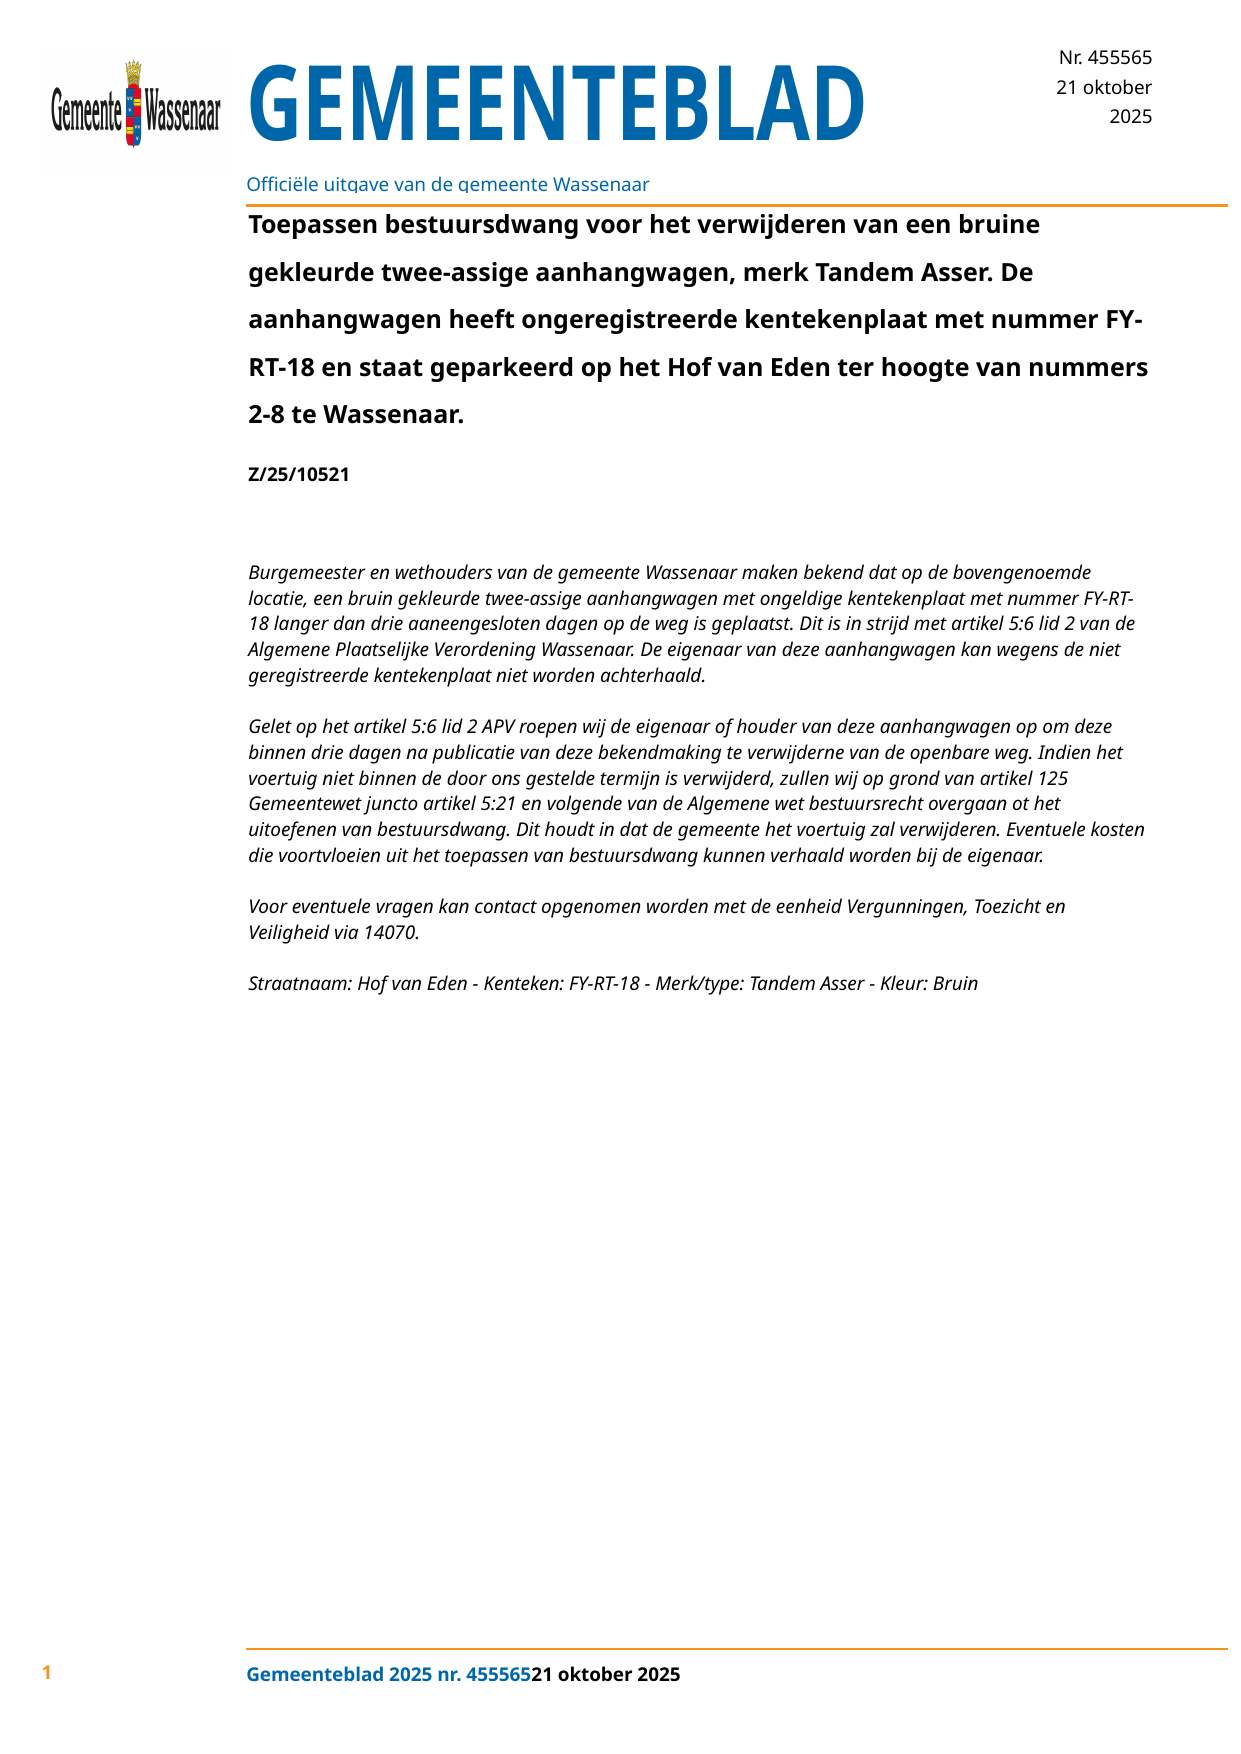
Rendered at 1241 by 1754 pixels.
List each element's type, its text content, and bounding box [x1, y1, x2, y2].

text Burgemeester en wethouders van de gemeente Wassenaar maken bekend dat op de bovengenoemde locatie, een bruin gekleurde twee-assige aanhangwagen met ongeldige kentekenplaat met nummer FY-RT-18 langer dan drie aaneengesloten dagen op de weg is geplaatst. Dit is in strijd met artikel 5:6 lid 2 van de Algemene Plaatselijke Verordening Wassenaar. De eigenaar van deze aanhangwagen kan wegens de niet geregistreerde kentekenplaat niet worden achterhaald. [248, 559, 1152, 688]
text Z/25/10521 [248, 461, 1152, 486]
text Toepassen bestuursdwang voor het verwijderen van een bruine gekleurde twee-assige aanhangwagen, merk Tandem Asser. De aanhangwagen heeft ongeregistreerde kentekenplaat met nummer FY-RT-18 en staat geparkeerd op het Hof van Eden ter hoogte van nummers 2-8 te Wassenaar. [248, 207, 1152, 431]
text Gelet op het artikel 5:6 lid 2 APV roepen wij de eigenaar of houder van deze aanhangwagen op om deze binnen drie dagen na publicatie van deze bekendmaking te verwijderne van de openbare weg. Indien het voertuig niet binnen de door ons gestelde termijn is verwijderd, zullen wij op grond van artikel 125 Gemeentewet juncto artikel 5:21 en volgende van de Algemene wet bestuursrecht overgaan ot het uitoefenen van bestuursdwang. Dit houdt in dat de gemeente het voertuig zal verwijderen. Eventuele kosten die voortvloeien uit het toepassen van bestuursdwang kunnen verhaald worden bij de eigenaar. [248, 713, 1152, 868]
text Straatnaam: Hof van Eden - Kenteken: FY-RT-18 - Merk/type: Tandem Asser - Kleur: Bruin [248, 971, 1152, 996]
picture [41, 47, 231, 172]
text Voor eventuele vragen kan contact opgenomen worden met de eenheid Vergunningen, Toezicht en Veiligheid via 14070. [248, 893, 1152, 945]
